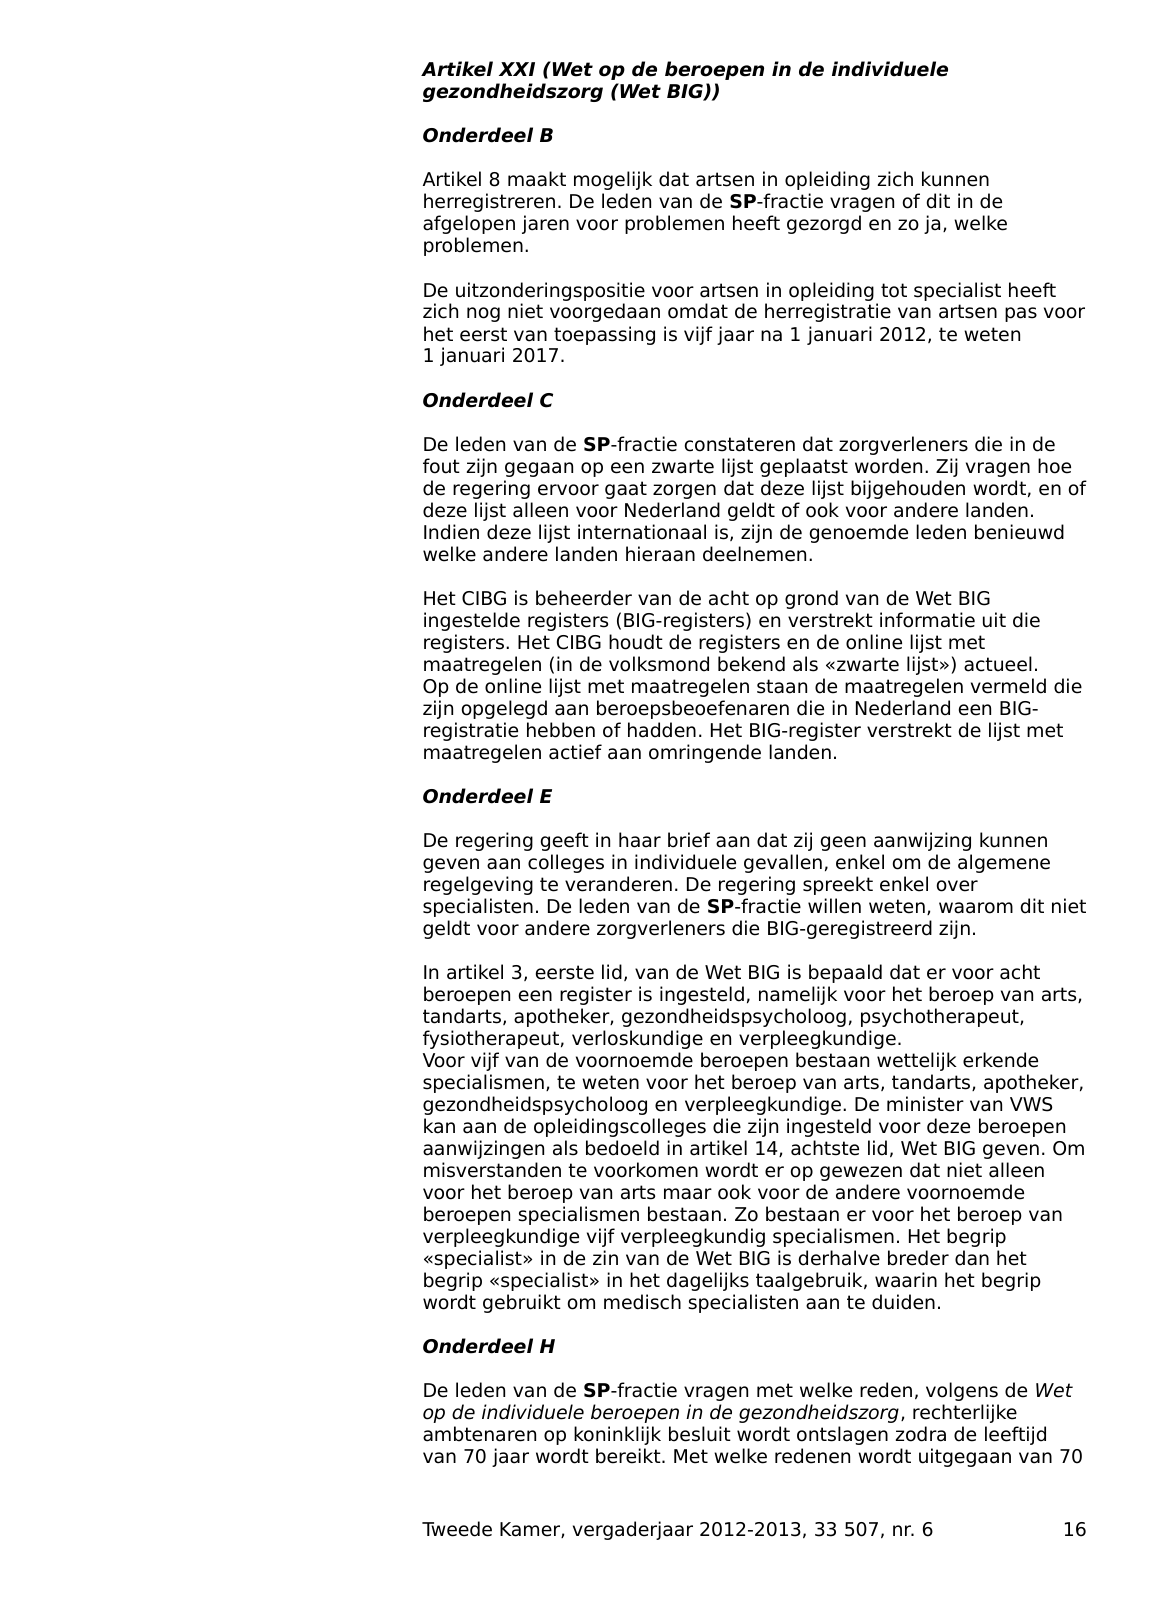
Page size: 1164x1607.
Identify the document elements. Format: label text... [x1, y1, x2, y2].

subtitle Artikel XXI (Wet op de beroepen in de individuele gezondheidszorg (Wet BIG)) [422, 59, 1087, 103]
text De leden van de SP-fractie constateren dat zorgverleners die in de fout zijn gegaan op een zwarte lijst geplaatst worden. Zij vragen hoe de regering ervoor gaat zorgen dat deze lijst bijgehouden wordt, en of deze lijst alleen voor Nederland geldt of ook voor andere landen. Indien deze lijst internationaal is, zijn de genoemde leden benieuwd welke andere landen hieraan deelnemen. [422, 434, 1087, 566]
text Voor vijf van de voornoemde beroepen bestaan wettelijk erkende specialismen, te weten voor het beroep van arts, tandarts, apotheker, gezondheidspsycholoog en verpleegkundige. De minister van VWS kan aan de opleidingscolleges die zijn ingesteld voor deze beroepen aanwijzingen als bedoeld in artikel 14, achtste lid, Wet BIG geven. Om misverstanden te voorkomen wordt er op gewezen dat niet alleen voor het beroep van arts maar ook voor de andere voornoemde beroepen specialismen bestaan. Zo bestaan er voor het beroep van verpleegkundige vijf verpleegkundig specialismen. Het begrip «specialist» in de zin van de Wet BIG is derhalve breder dan het begrip «specialist» in het dagelijks taalgebruik, waarin het begrip wordt gebruikt om medisch specialisten aan te duiden. [422, 1050, 1087, 1314]
text In artikel 3, eerste lid, van de Wet BIG is bepaald dat er voor acht beroepen een register is ingesteld, namelijk voor het beroep van arts, tandarts, apotheker, gezondheidspsycholoog, psychotherapeut, fysiotherapeut, verloskundige en verpleegkundige. [422, 962, 1087, 1050]
subtitle Onderdeel B [422, 125, 1087, 147]
text De regering geeft in haar brief aan dat zij geen aanwijzing kunnen geven aan colleges in individuele gevallen, enkel om de algemene regelgeving te veranderen. De regering spreekt enkel over specialisten. De leden van de SP-fractie willen weten, waarom dit niet geldt voor andere zorgverleners die BIG-geregistreerd zijn. [422, 830, 1087, 940]
text De uitzonderingspositie voor artsen in opleiding tot specialist heeft zich nog niet voorgedaan omdat de herregistratie van artsen pas voor het eerst van toepassing is vijf jaar na 1 januari 2012, te weten 1 januari 2017. [422, 279, 1087, 367]
text Artikel 8 maakt mogelijk dat artsen in opleiding zich kunnen herregistreren. De leden van de SP-fractie vragen of dit in de afgelopen jaren voor problemen heeft gezorgd en zo ja, welke problemen. [422, 169, 1087, 257]
text Op de online lijst met maatregelen staan de maatregelen vermeld die zijn opgelegd aan beroepsbeoefenaren die in Nederland een BIG-registratie hebben of hadden. Het BIG-register verstrekt de lijst met maatregelen actief aan omringende landen. [422, 676, 1087, 764]
text De leden van de SP-fractie vragen met welke reden, volgens de Wet op de individuele beroepen in de gezondheidszorg, rechterlijke ambtenaren op koninklijk besluit wordt ontslagen zodra de leeftijd van 70 jaar wordt bereikt. Met welke redenen wordt uitgegaan van 70 [422, 1380, 1087, 1468]
text Het CIBG is beheerder van de acht op grond van de Wet BIG ingestelde registers (BIG-registers) en verstrekt informatie uit die registers. Het CIBG houdt de registers en de online lijst met maatregelen (in de volksmond bekend als «zwarte lijst») actueel. [422, 588, 1087, 676]
subtitle Onderdeel C [422, 389, 1087, 412]
subtitle Onderdeel H [422, 1336, 1087, 1358]
subtitle Onderdeel E [422, 786, 1087, 808]
